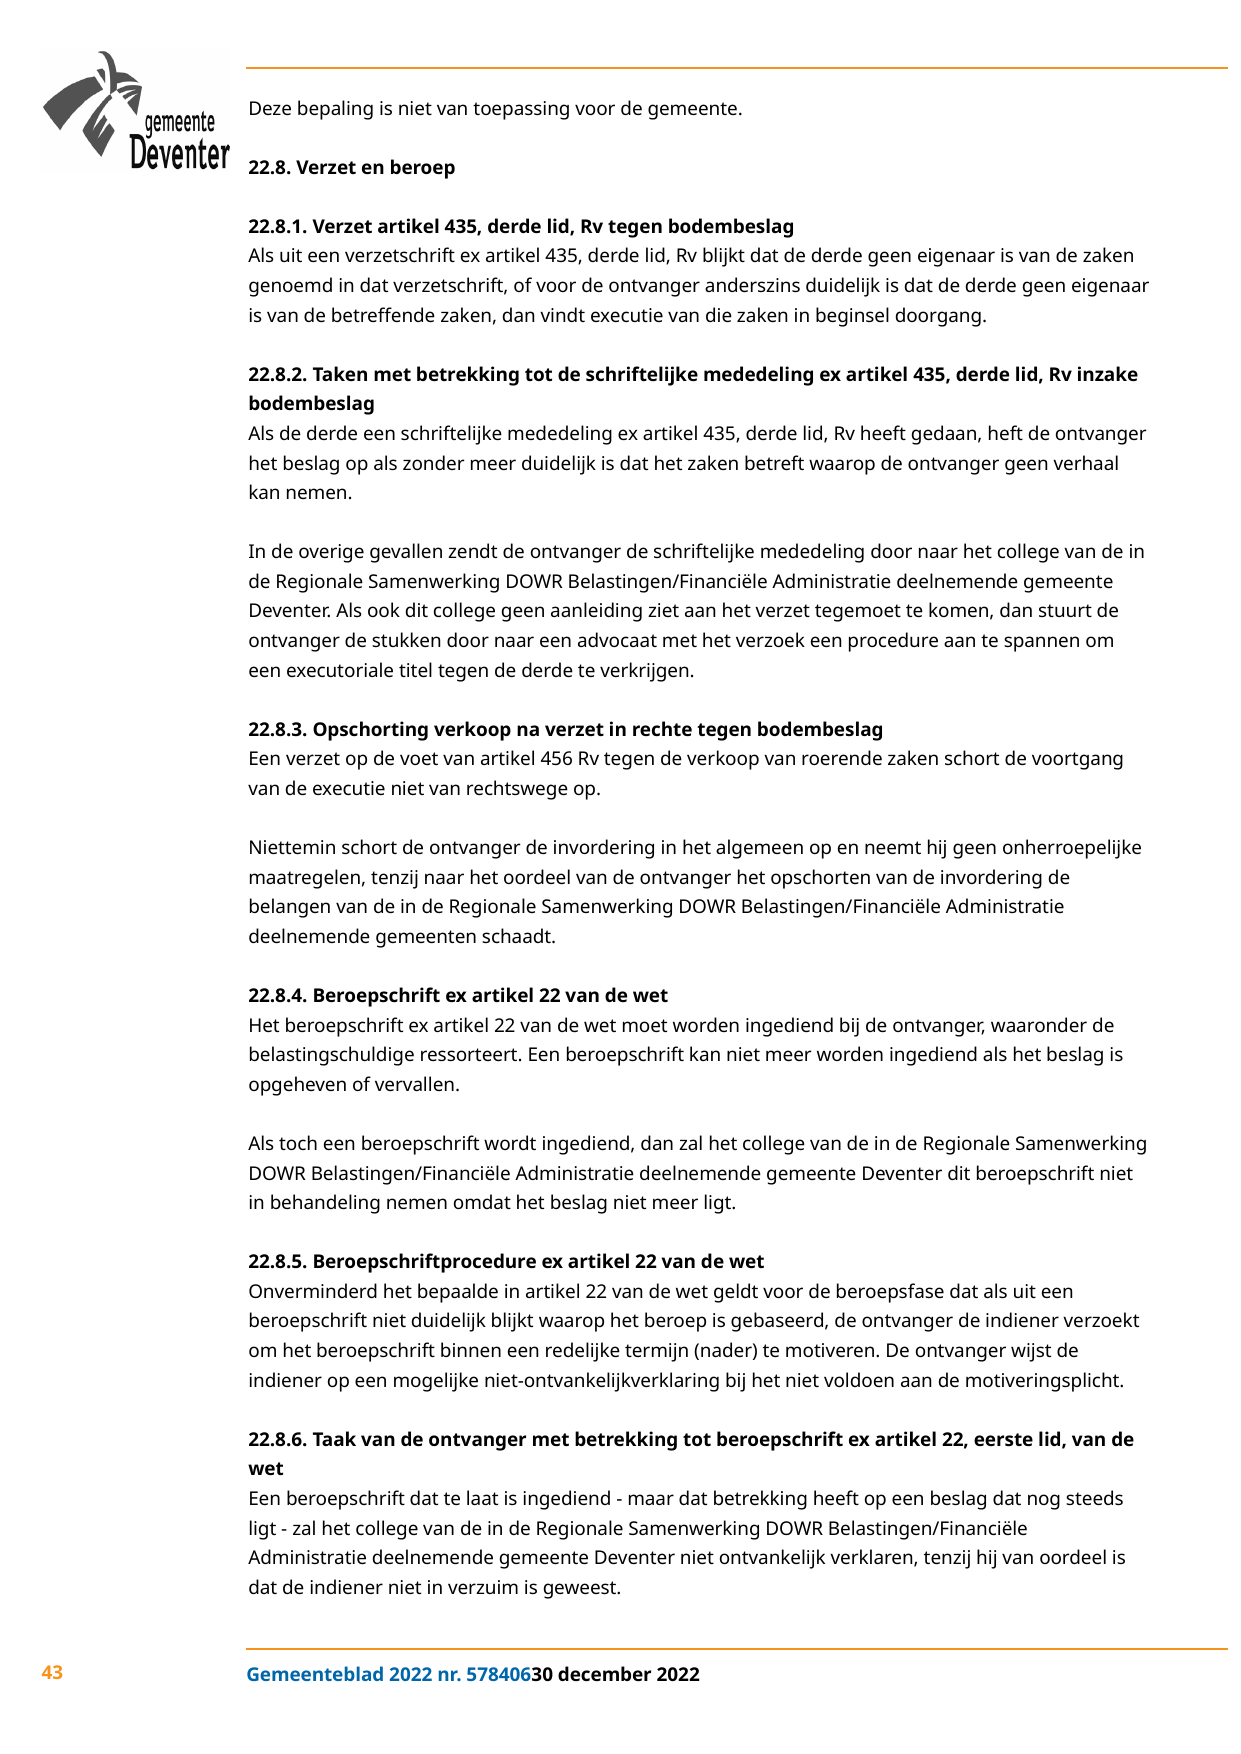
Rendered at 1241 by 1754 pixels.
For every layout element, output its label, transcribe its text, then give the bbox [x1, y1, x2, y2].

text 22.8.3. Opschorting verkoop na verzet in rechte tegen bodembeslag [248, 716, 1152, 742]
text Het beroepschrift ex artikel 22 van de wet moet worden ingediend bij de ontvanger, waaronder de belastingschuldige ressorteert. Een beroepschrift kan niet meer worden ingediend als het beslag is opgeheven of vervallen. [248, 1012, 1152, 1097]
text Als de derde een schriftelijke mededeling ex artikel 435, derde lid, Rv heeft gedaan, heft de ontvanger het beslag op als zonder meer duidelijk is dat het zaken betreft waarop de ontvanger geen verhaal kan nemen. [248, 420, 1152, 505]
text Als uit een verzetschrift ex artikel 435, derde lid, Rv blijkt dat de derde geen eigenaar is van de zaken genoemd in dat verzetschrift, of voor de ontvanger anderszins duidelijk is dat de derde geen eigenaar is van de betreffende zaken, dan vindt executie van die zaken in beginsel doorgang. [248, 243, 1152, 328]
text Deze bepaling is niet van toepassing voor de gemeente. [248, 95, 1152, 121]
text 22.8.6. Taak van de ontvanger met betrekking tot beroepschrift ex artikel 22, eerste lid, van de wet [248, 1426, 1152, 1481]
text 22.8.5. Beroepschriftprocedure ex artikel 22 van de wet [248, 1248, 1152, 1274]
text Een beroepschrift dat te laat is ingediend - maar dat betrekking heeft op een beslag dat nog steeds ligt - zal het college van de in de Regionale Samenwerking DOWR Belastingen/Financiële Administratie deelnemende gemeente Deventer niet ontvankelijk verklaren, tenzij hij van oordeel is dat de indiener niet in verzuim is geweest. [248, 1485, 1152, 1600]
text Niettemin schort de ontvanger de invordering in het algemeen op en neemt hij geen onherroepelijke maatregelen, tenzij naar het oordeel van de ontvanger het opschorten van de invordering de belangen van de in de Regionale Samenwerking DOWR Belastingen/Financiële Administratie deelnemende gemeenten schaadt. [248, 834, 1152, 949]
picture [41, 47, 231, 172]
text Een verzet op de voet van artikel 456 Rv tegen de verkoop van roerende zaken schort de voortgang van de executie niet van rechtswege op. [248, 746, 1152, 801]
text In de overige gevallen zendt de ontvanger de schriftelijke mededeling door naar het college van de in de Regionale Samenwerking DOWR Belastingen/Financiële Administratie deelnemende gemeente Deventer. Als ook dit college geen aanleiding ziet aan het verzet tegemoet te komen, dan stuurt de ontvanger de stukken door naar een advocaat met het verzoek een procedure aan te spannen om een executoriale titel tegen de derde te verkrijgen. [248, 538, 1152, 683]
text 22.8. Verzet en beroep [248, 154, 1152, 180]
text 22.8.4. Beroepschrift ex artikel 22 van de wet [248, 982, 1152, 1008]
text Onverminderd het bepaalde in artikel 22 van de wet geldt voor de beroepsfase dat als uit een beroepschrift niet duidelijk blijkt waarop het beroep is gebaseerd, de ontvanger de indiener verzoekt om het beroepschrift binnen een redelijke termijn (nader) te motiveren. De ontvanger wijst de indiener op een mogelijke niet-ontvankelijkverklaring bij het niet voldoen aan de motiveringsplicht. [248, 1278, 1152, 1393]
text 22.8.2. Taken met betrekking tot de schriftelijke mededeling ex artikel 435, derde lid, Rv inzake bodembeslag [248, 361, 1152, 416]
text 22.8.1. Verzet artikel 435, derde lid, Rv tegen bodembeslag [248, 213, 1152, 239]
text Als toch een beroepschrift wordt ingediend, dan zal het college van de in de Regionale Samenwerking DOWR Belastingen/Financiële Administratie deelnemende gemeente Deventer dit beroepschrift niet in behandeling nemen omdat het beslag niet meer ligt. [248, 1130, 1152, 1215]
